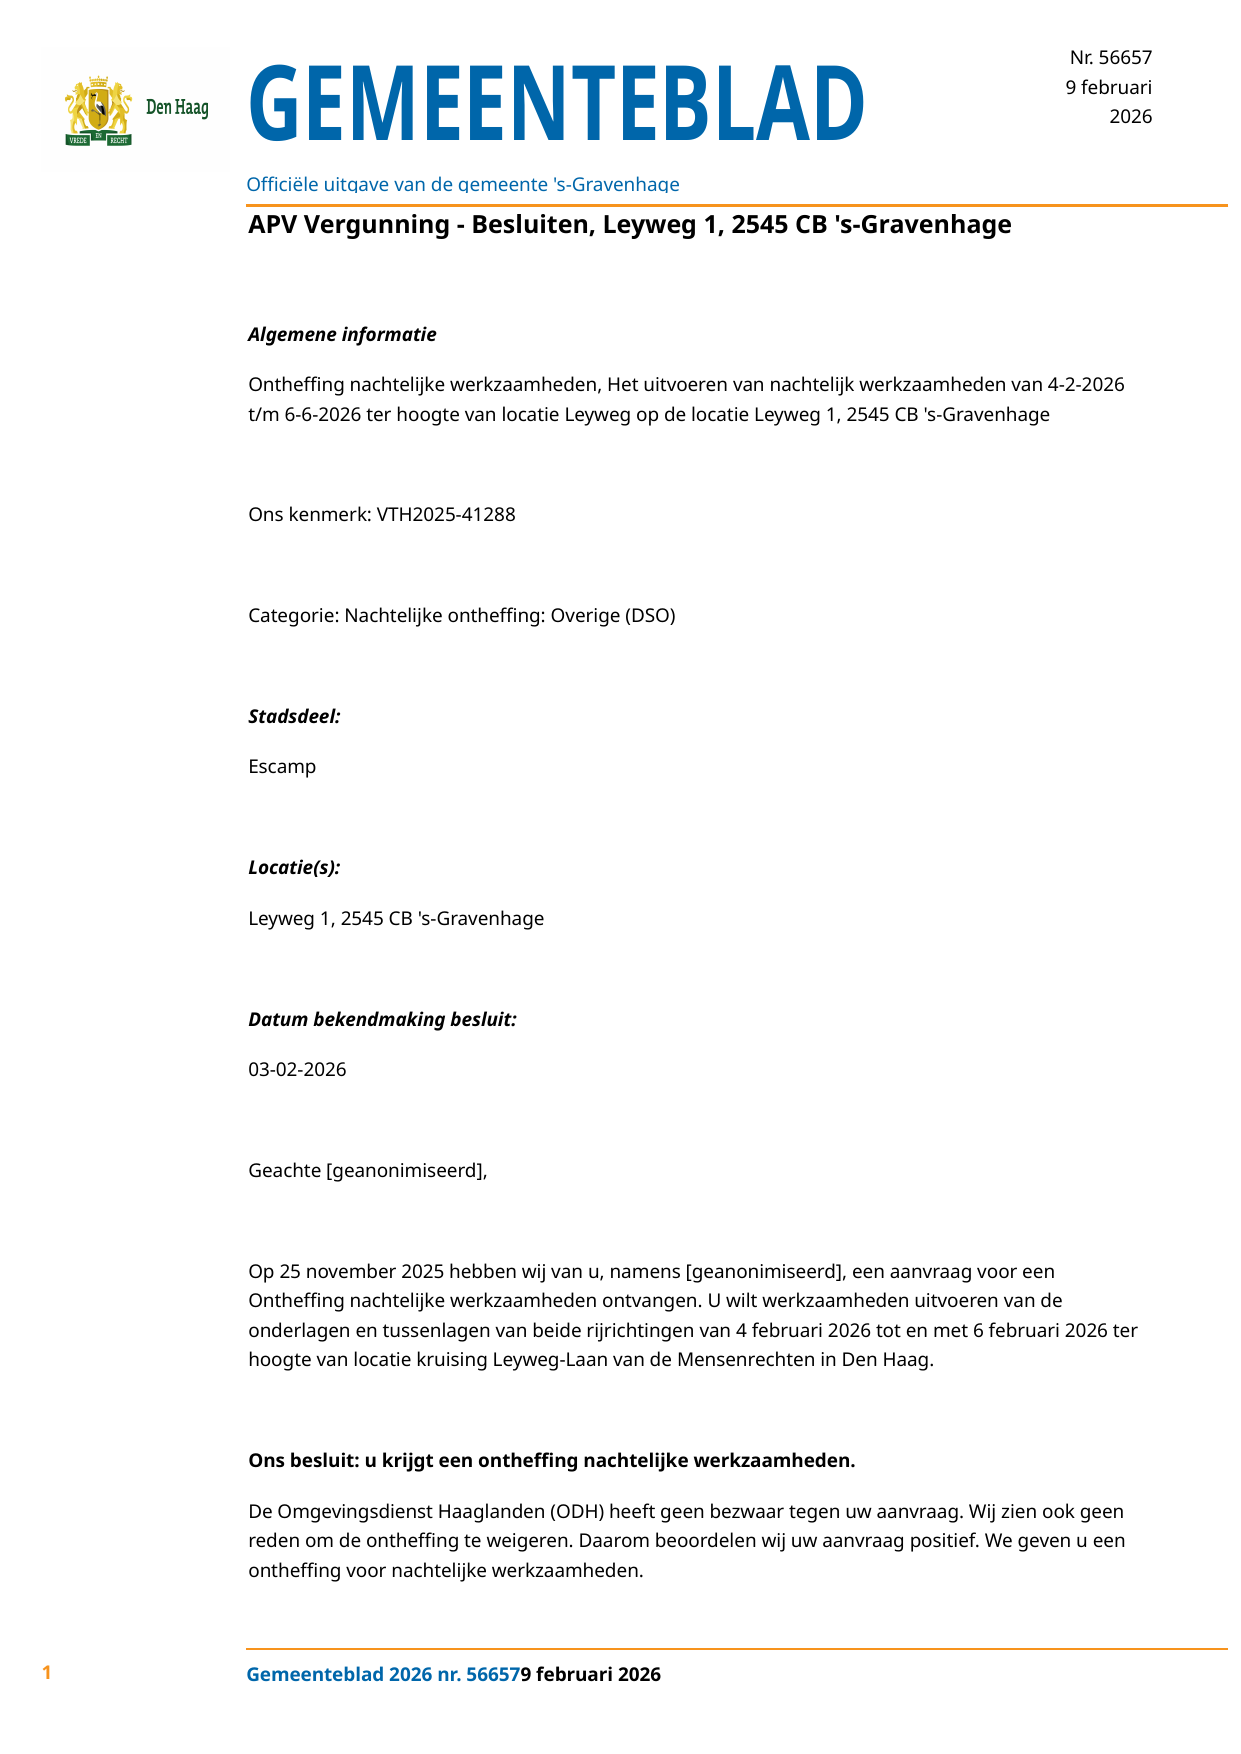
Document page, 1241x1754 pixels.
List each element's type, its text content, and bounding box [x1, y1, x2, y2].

text Ons kenmerk: VTH2025-41288 [248, 502, 1152, 527]
text Locatie(s): [248, 854, 1152, 880]
text Stadsdeel: [248, 703, 1152, 729]
text Op 25 november 2025 hebben wij van u, namens [geanonimiseerd], een aanvraag voor een Ontheffing nachtelijke werkzaamheden ontvangen. U wilt werkzaamheden uitvoeren van de onderlagen en tussenlagen van beide rijrichtingen van 4 februari 2026 tot en met 6 februari 2026 ter hoogte van locatie kruising Leyweg-Laan van de Mensenrechten in Den Haag. [248, 1258, 1152, 1372]
text Categorie: Nachtelijke ontheffing: Overige (DSO) [248, 602, 1152, 628]
text Datum bekendmaking besluit: [248, 1006, 1152, 1031]
text Ontheffing nachtelijke werkzaamheden, Het uitvoeren van nachtelijk werkzaamheden van 4-2-2026 t/m 6-6-2026 ter hoogte van locatie Leyweg op de locatie Leyweg 1, 2545 CB 's-Gravenhage [248, 371, 1152, 426]
text Ons besluit: u krijgt een ontheffing nachtelijke werkzaamheden. [248, 1447, 1152, 1473]
text Algemene informatie [248, 321, 1152, 346]
text Geachte [geanonimiseerd], [248, 1157, 1152, 1183]
text Leyweg 1, 2545 CB 's-Gravenhage [248, 905, 1152, 931]
text Escamp [248, 754, 1152, 779]
text APV Vergunning - Besluiten, Leyweg 1, 2545 CB 's-Gravenhage [248, 207, 1152, 241]
text De Omgevingsdienst Haaglanden (ODH) heeft geen bezwaar tegen uw aanvraag. Wij zien ook geen reden om de ontheffing te weigeren. Daarom beoordelen wij uw aanvraag positief. We geven u een ontheffing voor nachtelijke werkzaamheden. [248, 1498, 1152, 1583]
picture [41, 47, 231, 172]
text 03-02-2026 [248, 1056, 1152, 1082]
